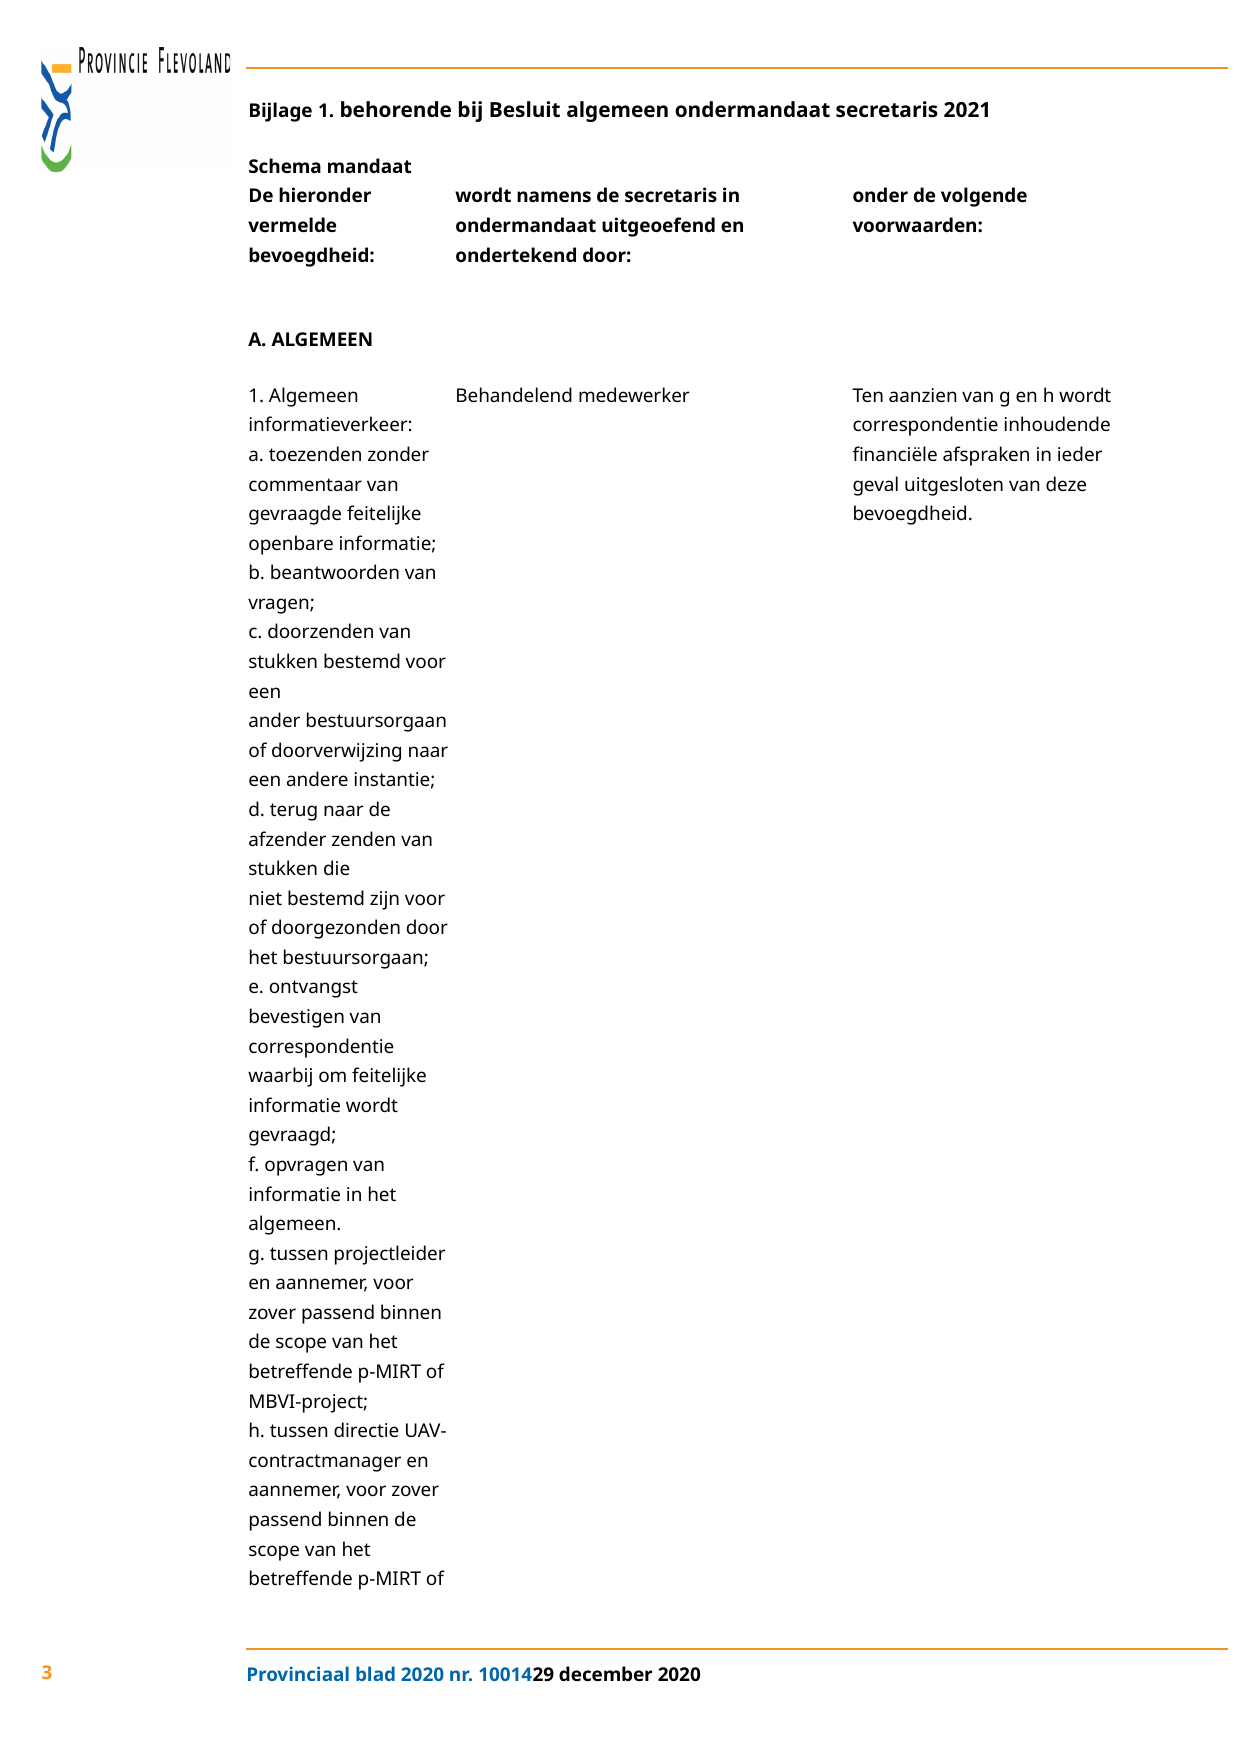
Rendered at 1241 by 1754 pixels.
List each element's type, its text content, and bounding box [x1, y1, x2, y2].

table_cell Behandelend medewerker [455, 382, 852, 1591]
table_cell A. ALGEMEEN [248, 327, 455, 382]
text Schema mandaat [248, 153, 1152, 179]
table_cell [852, 327, 1152, 382]
text Bijlage 1. behorende bij Besluit algemeen ondermandaat secretaris 2021 [248, 95, 1152, 123]
table_cell [455, 327, 852, 382]
table_header wordt namens de secretaris in ondermandaat uitgeoefend en ondertekend door: [455, 183, 852, 327]
table_cell Ten aanzien van g en h wordt correspondentie inhoudende financiële afspraken in ieder geval uitgesloten van deze bevoegdheid. [852, 382, 1152, 1591]
table_header onder de volgende voorwaarden: [852, 183, 1152, 327]
table_cell 1. Algemeen informatieverkeer: a. toezenden zonder commentaar van gevraagde feitelijke openbare informatie; b. beantwoorden van vragen; c. doorzenden van stukken bestemd voor een ander bestuursorgaan of doorverwijzing naar een andere instantie; d. terug naar de afzender zenden van stukken die niet bestemd zijn voor of doorgezonden door het bestuursorgaan; e. ontvangst bevestigen van correspondentie waarbij om feitelijke informatie wordt gevraagd; f. opvragen van informatie in het algemeen. g. tussen projectleider en aannemer, voor zover passend binnen de scope van het betreffende p-MIRT of MBVI-project; h. tussen directie UAV-contractmanager en aannemer, voor zover passend binnen de scope van het betreffende p-MIRT of [248, 382, 455, 1591]
picture [41, 47, 231, 172]
table_header De hieronder vermelde bevoegdheid: [248, 183, 455, 327]
